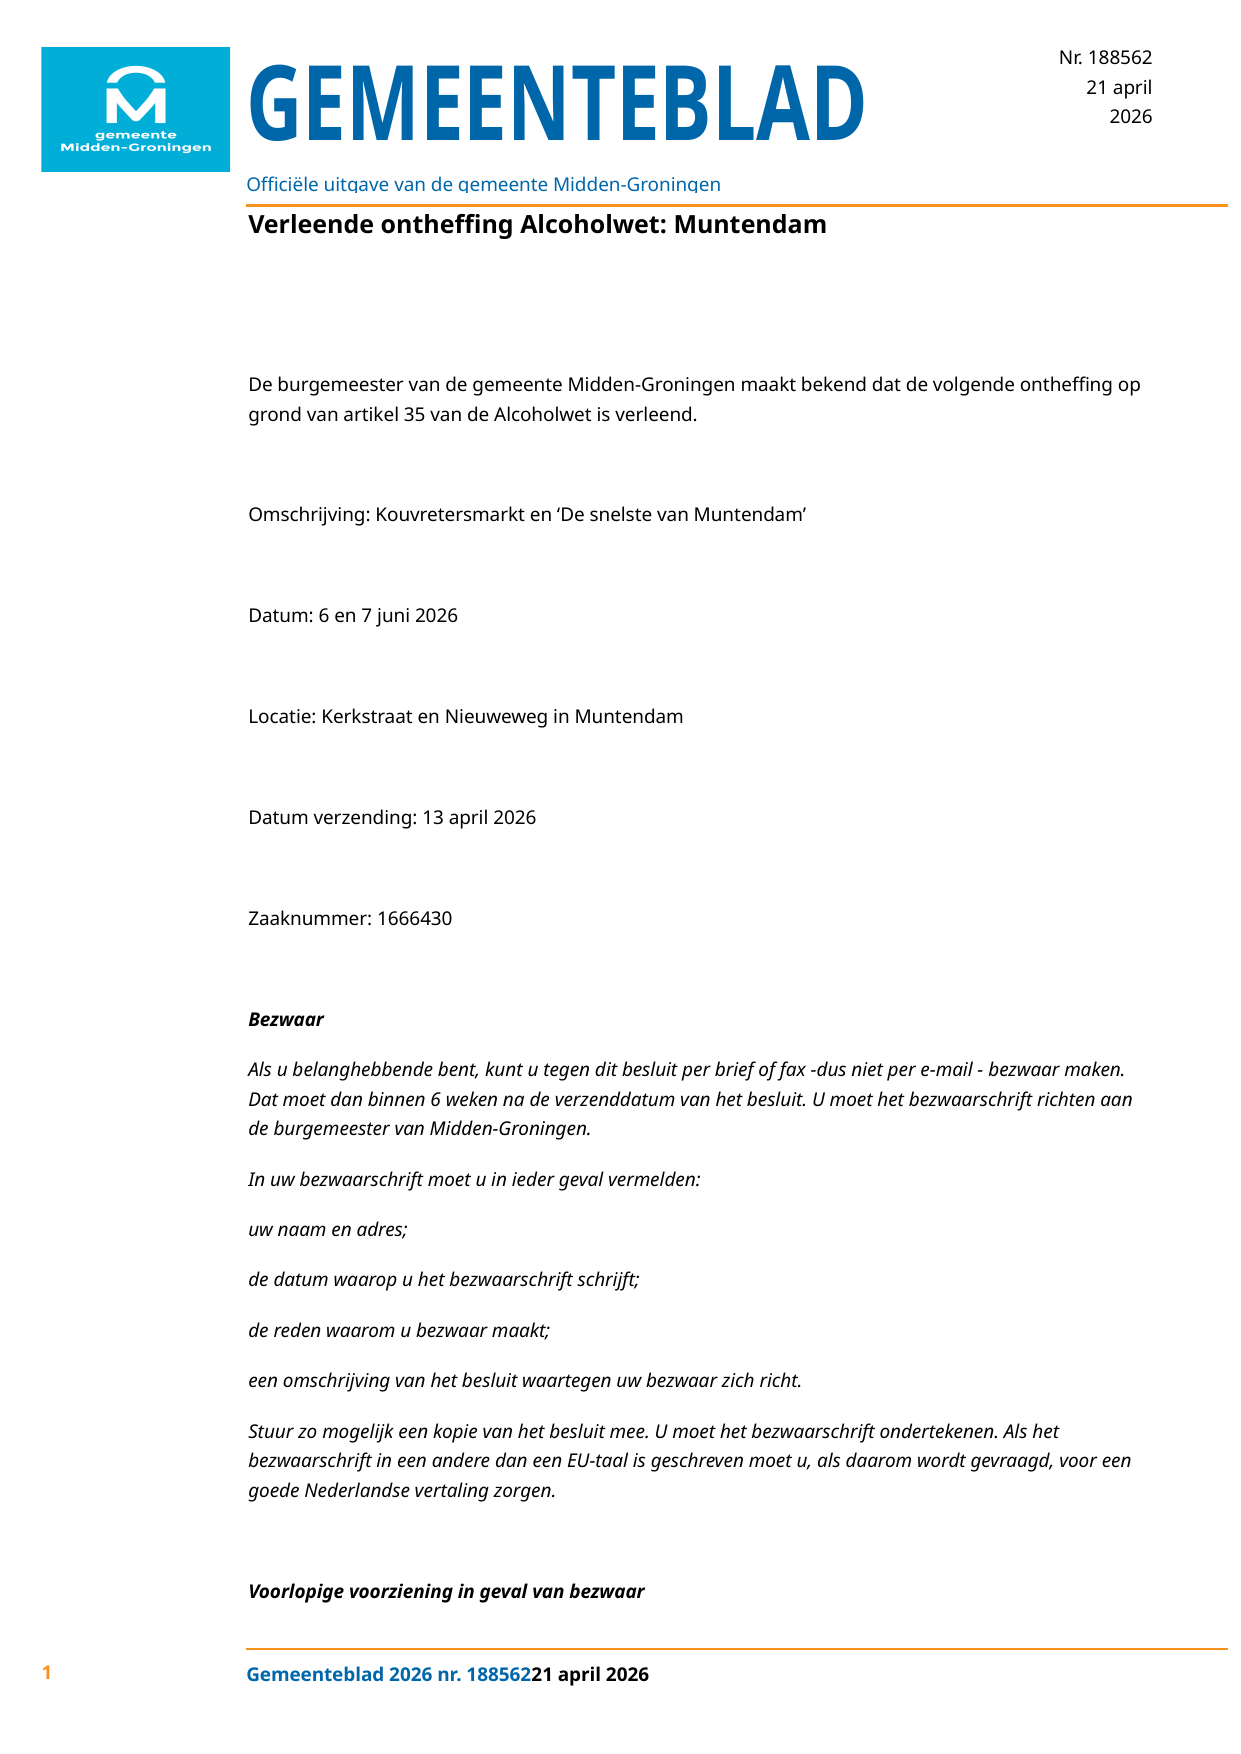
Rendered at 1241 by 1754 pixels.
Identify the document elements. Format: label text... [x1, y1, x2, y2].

text Omschrijving: Kouvretersmarkt en ‘De snelste van Muntendam’ [248, 502, 1152, 527]
text Bezwaar [248, 1006, 1152, 1031]
text Als u belanghebbende bent, kunt u tegen dit besluit per brief of fax -dus niet per e-mail - bezwaar maken. Dat moet dan binnen 6 weken na de verzenddatum van het besluit. U moet het bezwaarschrift richten aan de burgemeester van Midden-Groningen. [248, 1056, 1152, 1141]
text de datum waarop u het bezwaarschrift schrijft; [248, 1267, 1152, 1292]
text uw naam en adres; [248, 1216, 1152, 1242]
picture [184, 146, 190, 153]
picture [107, 89, 165, 122]
text De burgemeester van de gemeente Midden-Groningen maakt bekend dat de volgende ontheffing op grond van artikel 35 van de Alcoholwet is verleend. [248, 371, 1152, 426]
text Datum verzending: 13 april 2026 [248, 804, 1152, 830]
text de reden waarom u bezwaar maakt; [248, 1317, 1152, 1343]
text een omschrijving van het besluit waartegen uw bezwaar zich richt. [248, 1367, 1152, 1393]
picture [108, 66, 164, 82]
text Voorlopige voorziening in geval van bezwaar [248, 1578, 1152, 1603]
text Datum: 6 en 7 juni 2026 [248, 602, 1152, 628]
text In uw bezwaarschrift moet u in ieder geval vermelden: [248, 1166, 1152, 1191]
text Zaaknummer: 1666430 [248, 905, 1152, 931]
text Stuur zo mogelijk een kopie van het besluit mee. U moet het bezwaarschrift ondertekenen. Als het bezwaarschrift in een andere dan een EU-taal is geschreven moet u, als daarom wordt gevraagd, voor een goede Nederlandse vertaling zorgen. [248, 1418, 1152, 1503]
text Verleende ontheffing Alcoholwet: Muntendam [248, 207, 1152, 241]
text Locatie: Kerkstraat en Nieuweweg in Muntendam [248, 703, 1152, 729]
